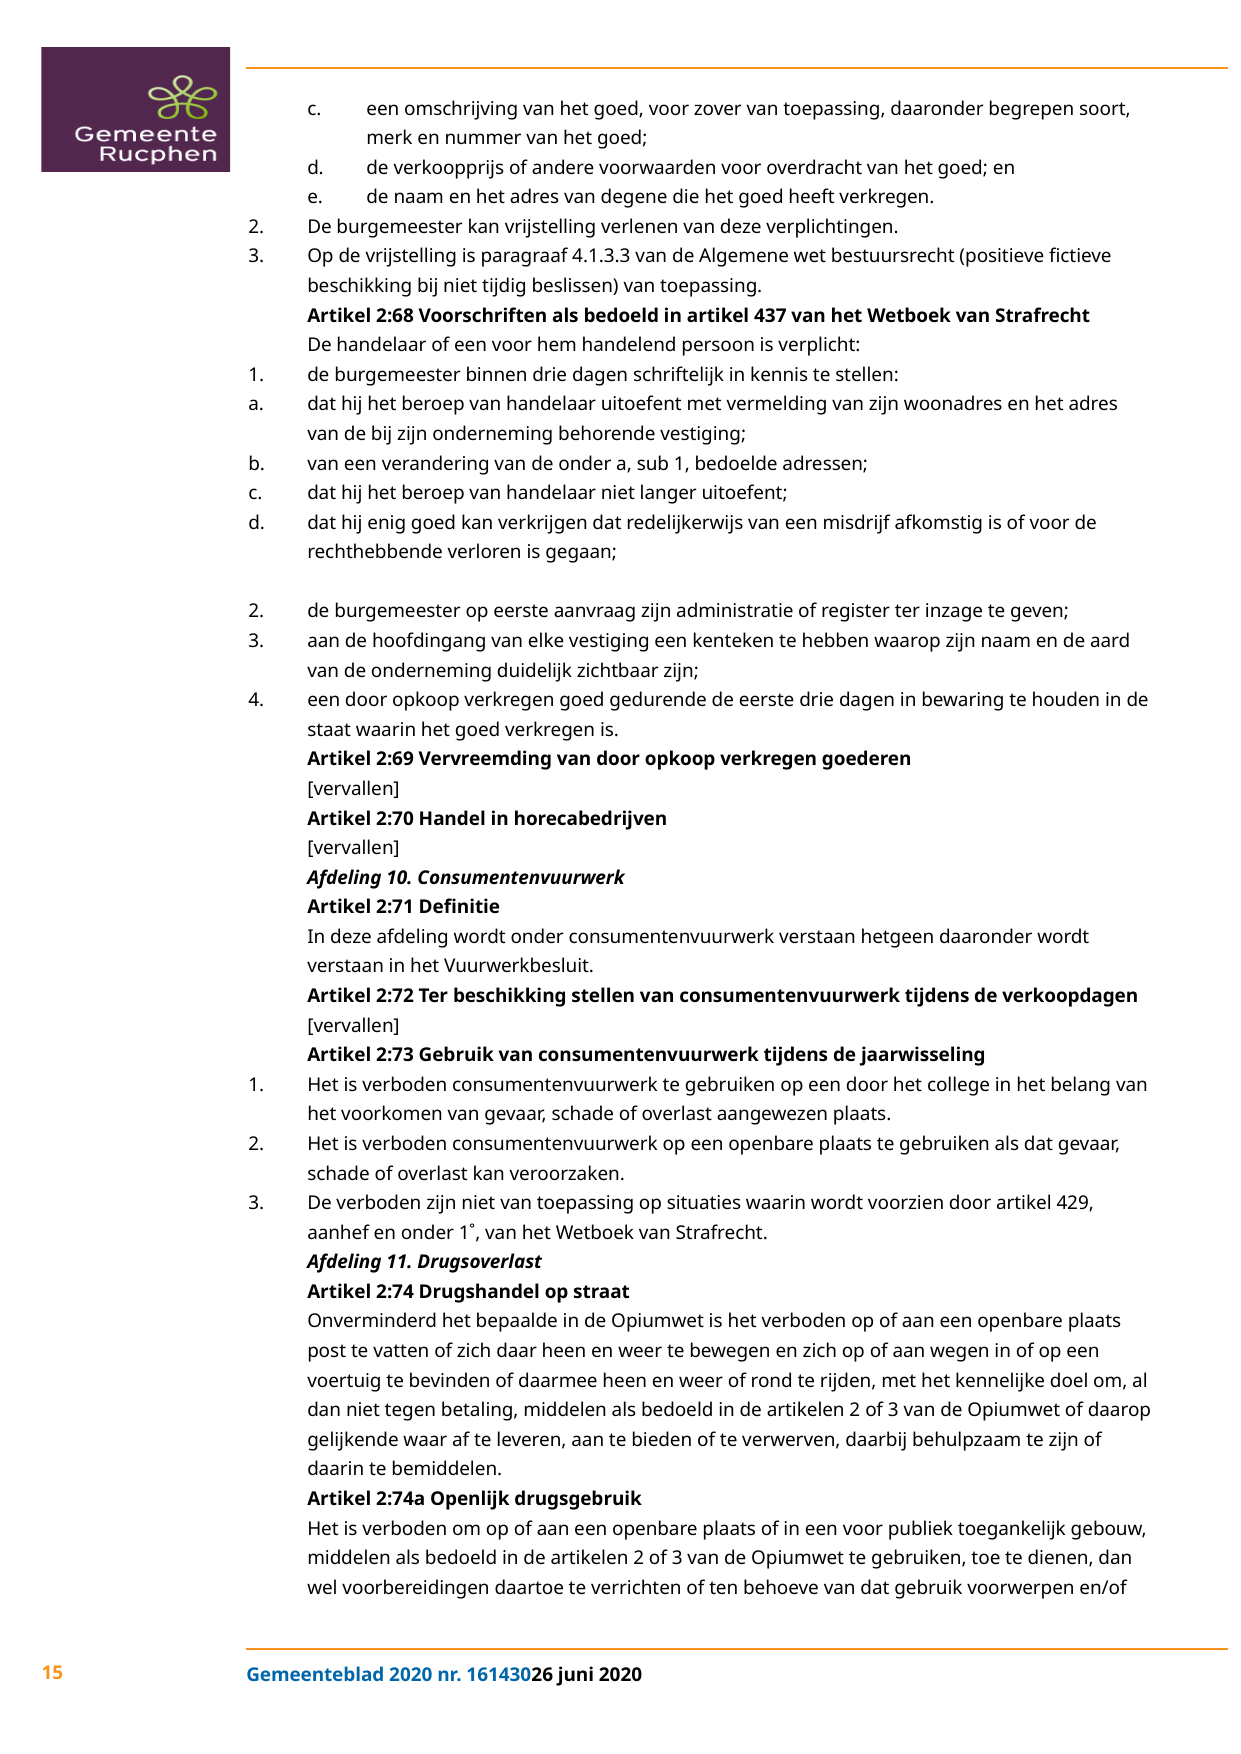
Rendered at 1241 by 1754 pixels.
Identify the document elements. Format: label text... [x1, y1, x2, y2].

list de verkoopprijs of andere voorwaarden voor overdracht van het goed; en [307, 154, 1152, 180]
list dat hij het beroep van handelaar niet langer uitoefent; [248, 479, 1152, 505]
list Artikel 2:74a Openlijk drugsgebruik [248, 1485, 1152, 1511]
list [vervallen] [248, 1012, 1152, 1038]
list de burgemeester binnen drie dagen schriftelijk in kennis te stellen: [248, 361, 1152, 387]
list Het is verboden consumentenvuurwerk op een openbare plaats te gebruiken als dat gevaar, schade of overlast kan veroorzaken. [248, 1130, 1152, 1186]
list De handelaar of een voor hem handelend persoon is verplicht: [248, 331, 1152, 357]
list de naam en het adres van degene die het goed heeft verkregen. [307, 183, 1152, 209]
list de burgemeester op eerste aanvraag zijn administratie of register ter inzage te geven; [248, 598, 1152, 623]
list De burgemeester kan vrijstelling verlenen van deze verplichtingen. [248, 213, 1152, 239]
list Artikel 2:73 Gebruik van consumentenvuurwerk tijdens de jaarwisseling [248, 1041, 1152, 1067]
list In deze afdeling wordt onder consumentenvuurwerk verstaan hetgeen daaronder wordt verstaan in het Vuurwerkbesluit. [248, 923, 1152, 978]
list dat hij enig goed kan verkrijgen dat redelijkerwijs van een misdrijf afkomstig is of voor de rechthebbende verloren is gegaan; [248, 509, 1152, 564]
list een omschrijving van het goed, voor zover van toepassing, daaronder begrepen soort, merk en nummer van het goed; [307, 95, 1152, 150]
list aan de hoofdingang van elke vestiging een kenteken te hebben waarop zijn naam en de aard van de onderneming duidelijk zichtbaar zijn; [248, 627, 1152, 683]
list Op de vrijstelling is paragraaf 4.1.3.3 van de Algemene wet bestuursrecht (positieve fictieve beschikking bij niet tijdig beslissen) van toepassing. [248, 243, 1152, 298]
list van een verandering van de onder a, sub 1, bedoelde adressen; [248, 450, 1152, 476]
list Artikel 2:68 Voorschriften als bedoeld in artikel 437 van het Wetboek van Strafrecht [248, 302, 1152, 328]
list Het is verboden consumentenvuurwerk te gebruiken op een door het college in het belang van het voorkomen van gevaar, schade of overlast aangewezen plaats. [248, 1071, 1152, 1126]
list Afdeling 11. Drugsoverlast [248, 1248, 1152, 1274]
list Onverminderd het bepaalde in de Opiumwet is het verboden op of aan een openbare plaats post te vatten of zich daar heen en weer te bewegen en zich op of aan wegen in of op een voertuig te bevinden of daarmee heen en weer of rond te rijden, met het kennelijke doel om, al dan niet tegen betaling, middelen als bedoeld in de artikelen 2 of 3 van de Opiumwet of daarop gelijkende waar af te leveren, aan te bieden of te verwerven, daarbij behulpzaam te zijn of daarin te bemiddelen. [248, 1308, 1152, 1481]
list Artikel 2:71 Definitie [248, 893, 1152, 919]
list Artikel 2:72 Ter beschikking stellen van consumentenvuurwerk tijdens de verkoopdagen [248, 982, 1152, 1008]
list dat hij het beroep van handelaar uitoefent met vermelding van zijn woonadres en het adres van de bij zijn onderneming behorende vestiging; [248, 391, 1152, 446]
list een door opkoop verkregen goed gedurende de eerste drie dagen in bewaring te houden in de staat waarin het goed verkregen is. [248, 686, 1152, 742]
list Artikel 2:69 Vervreemding van door opkoop verkregen goederen [248, 746, 1152, 771]
picture [41, 47, 231, 172]
list Artikel 2:74 Drugshandel op straat [248, 1278, 1152, 1304]
list De verboden zijn niet van toepassing op situaties waarin wordt voorzien door artikel 429, aanhef en onder 1˚, van het Wetboek van Strafrecht. [248, 1189, 1152, 1245]
list [vervallen] [248, 775, 1152, 801]
list Afdeling 10. Consumentenvuurwerk [248, 864, 1152, 890]
list [vervallen] [248, 834, 1152, 860]
list Artikel 2:70 Handel in horecabedrijven [248, 805, 1152, 831]
list Het is verboden om op of aan een openbare plaats of in een voor publiek toegankelijk gebouw, middelen als bedoeld in de artikelen 2 of 3 van de Opiumwet te gebruiken, toe te dienen, dan wel voorbereidingen daartoe te verrichten of ten behoeve van dat gebruik voorwerpen en/of [248, 1515, 1152, 1600]
